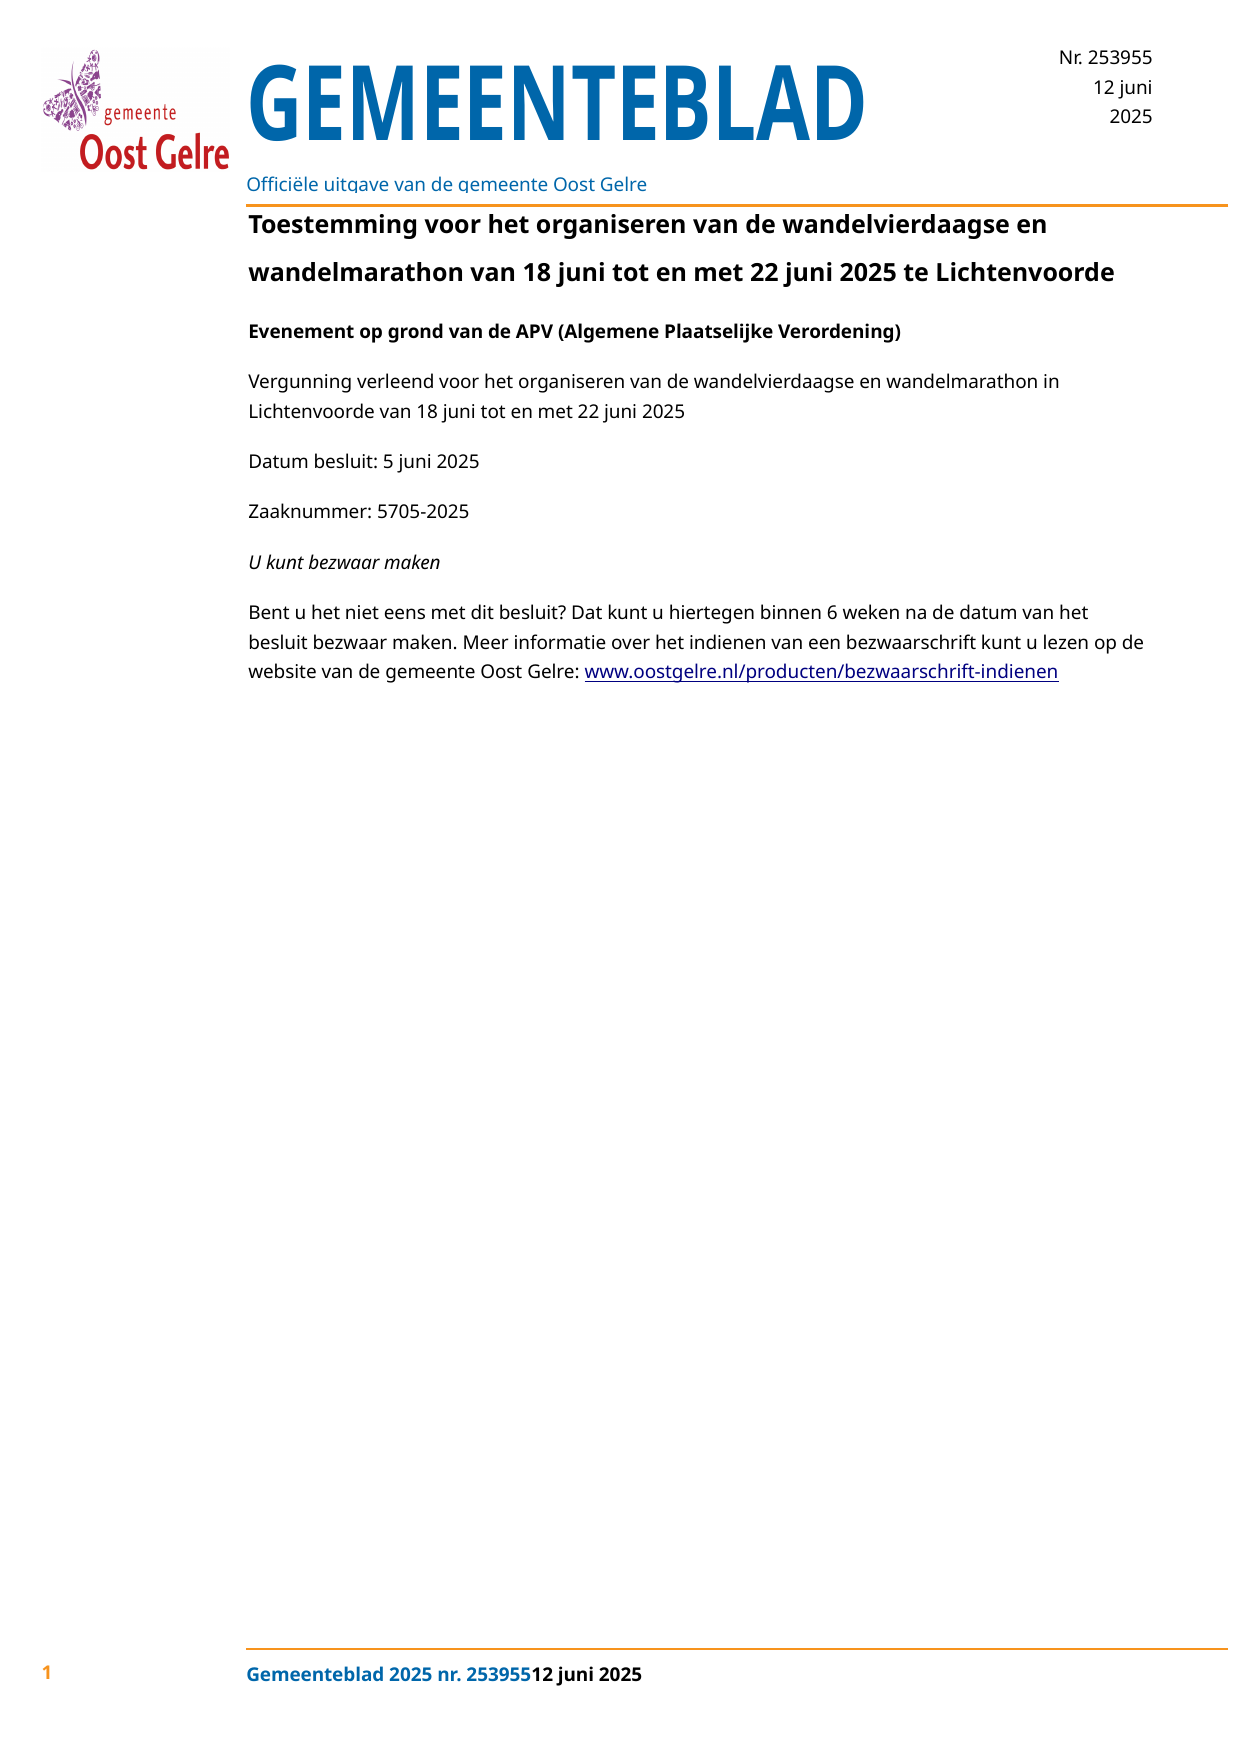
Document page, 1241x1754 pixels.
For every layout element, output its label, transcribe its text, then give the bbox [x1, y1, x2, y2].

picture [41, 47, 231, 172]
text Toestemming voor het organiseren van de wandelvierdaagse en wandelmarathon van 18 juni tot en met 22 juni 2025 te Lichtenvoorde [248, 207, 1152, 288]
text Zaaknummer: 5705-2025 [248, 499, 1152, 524]
text Vergunning verleend voor het organiseren van de wandelvierdaagse en wandelmarathon in Lichtenvoorde van 18 juni tot en met 22 juni 2025 [248, 368, 1152, 424]
text Evenement op grond van de APV (Algemene Plaatselijke Verordening) [248, 318, 1152, 344]
text U kunt bezwaar maken [248, 549, 1152, 575]
text Datum besluit: 5 juni 2025 [248, 448, 1152, 474]
text Bent u het niet eens met dit besluit? Dat kunt u hiertegen binnen 6 weken na de datum van het besluit bezwaar maken. Meer informatie over het indienen van een bezwaarschrift kunt u lezen op de website van de gemeente Oost Gelre: www.oostgelre.nl/producten/bezwaarschrift-indienen [248, 599, 1152, 684]
